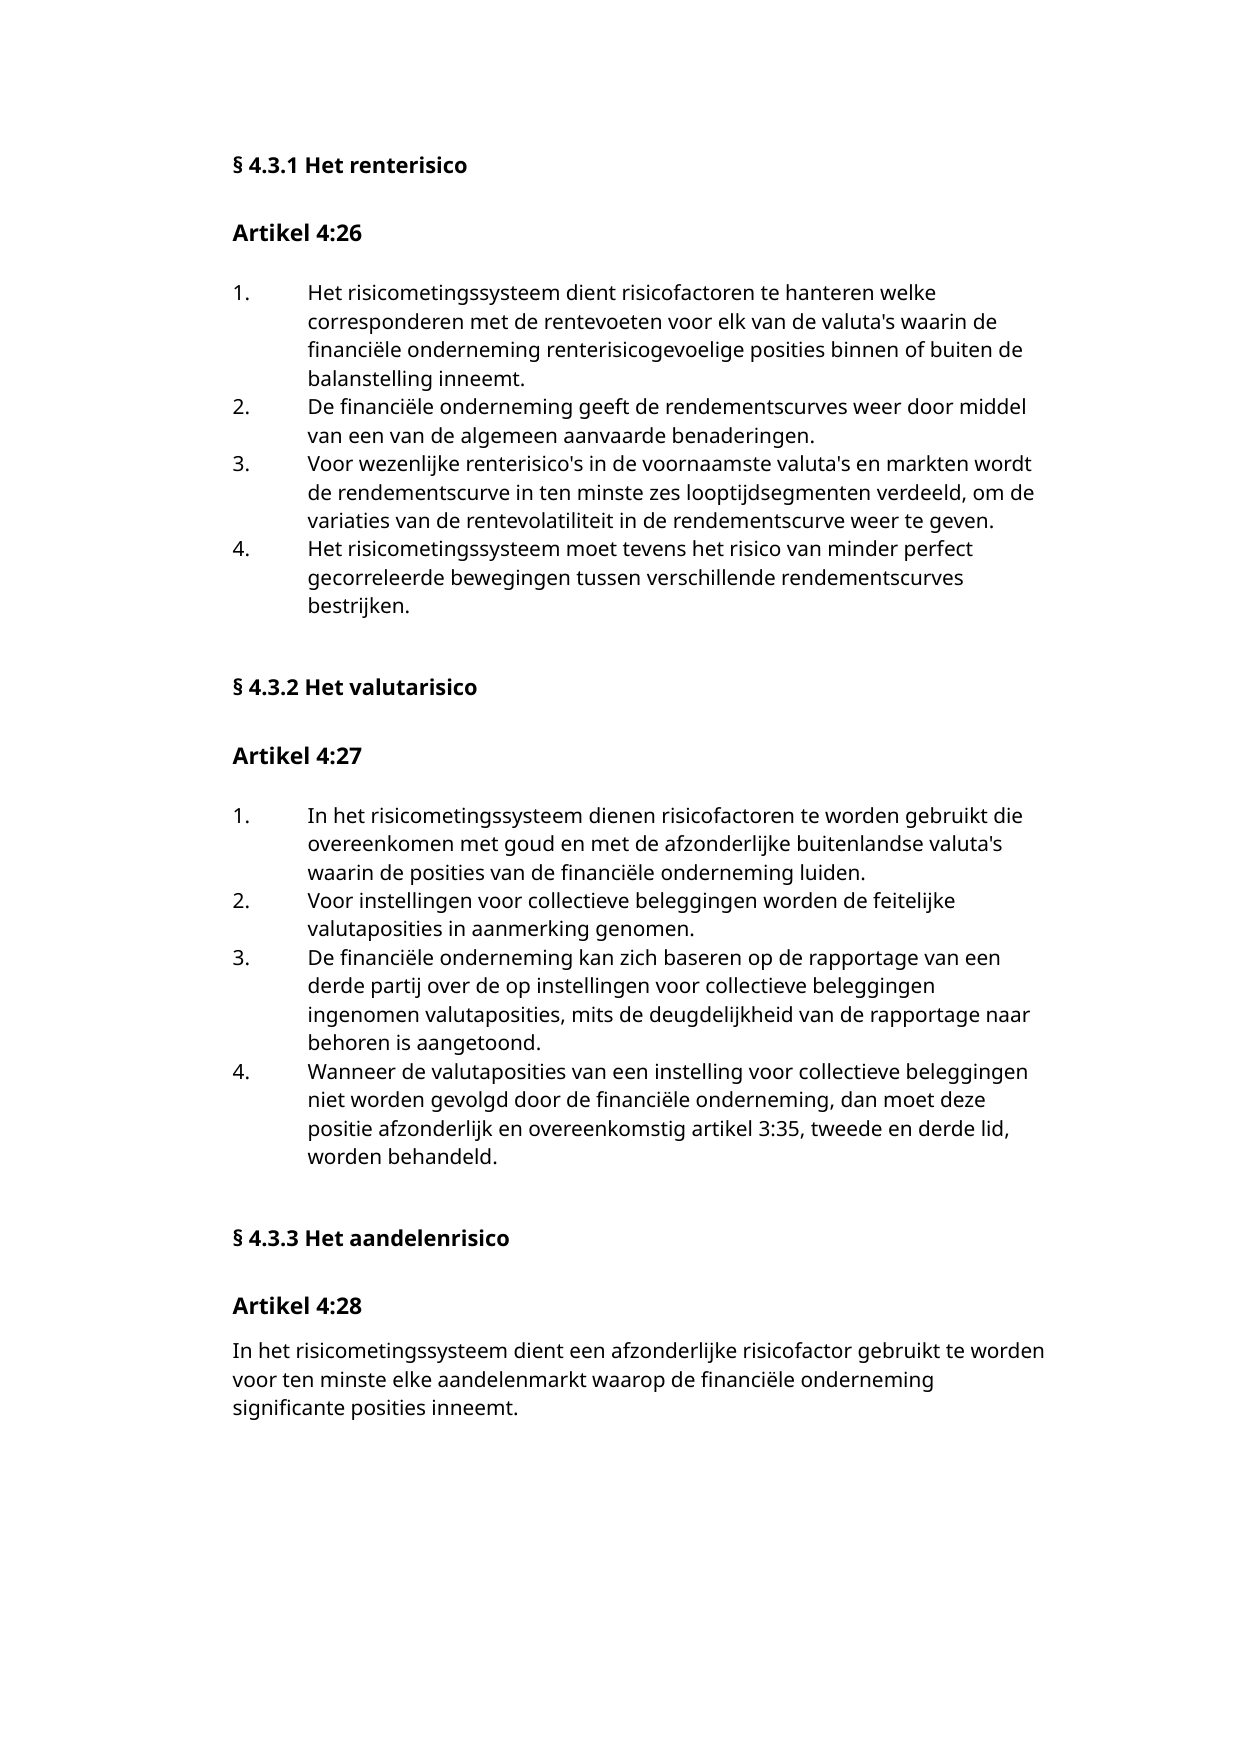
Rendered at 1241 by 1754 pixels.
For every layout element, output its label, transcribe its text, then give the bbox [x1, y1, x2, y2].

text In het risicometingssysteem dient een afzonderlijke risicofactor gebruikt te worden voor ten minste elke aandelenmarkt waarop de financiële onderneming significante posities inneemt. [232, 1337, 1053, 1422]
subtitle § 4.3.3 Het aandelenrisico [232, 1223, 1053, 1253]
list Voor wezenlijke renterisico's in de voornaamste valuta's en markten wordt de rendementscurve in ten minste zes looptijdsegmenten verdeeld, om de variaties van de rentevolatiliteit in de rendementscurve weer te geven. [232, 449, 1053, 534]
subtitle § 4.3.1 Het renterisico [232, 150, 1053, 180]
list Het risicometingssysteem dient risicofactoren te hanteren welke corresponderen met de rentevoeten voor elk van de valuta's waarin de financiële onderneming renterisicogevoelige posities binnen of buiten de balanstelling inneemt. [232, 278, 1053, 392]
list Het risicometingssysteem moet tevens het risico van minder perfect gecorreleerde bewegingen tussen verschillende rendementscurves bestrijken. [232, 534, 1053, 620]
subtitle Artikel 4:26 [232, 217, 1053, 248]
list De financiële onderneming geeft de rendementscurves weer door middel van een van de algemeen aanvaarde benaderingen. [232, 392, 1053, 449]
subtitle Artikel 4:27 [232, 739, 1053, 771]
list Wanneer de valutaposities van een instelling voor collectieve beleggingen niet worden gevolgd door de financiële onderneming, dan moet deze positie afzonderlijk en overeenkomstig artikel 3:35, tweede en derde lid, worden behandeld. [232, 1057, 1053, 1171]
subtitle § 4.3.2 Het valutarisico [232, 672, 1053, 702]
list In het risicometingssysteem dienen risicofactoren te worden gebruikt die overeenkomen met goud en met de afzonderlijke buitenlandse valuta's waarin de posities van de financiële onderneming luiden. [232, 801, 1053, 886]
subtitle Artikel 4:28 [232, 1290, 1053, 1322]
list Voor instellingen voor collectieve beleggingen worden de feitelijke valutaposities in aanmerking genomen. [232, 886, 1053, 943]
list De financiële onderneming kan zich baseren op de rapportage van een derde partij over de op instellingen voor collectieve beleggingen ingenomen valutaposities, mits de deugdelijkheid van de rapportage naar behoren is aangetoond. [232, 943, 1053, 1057]
